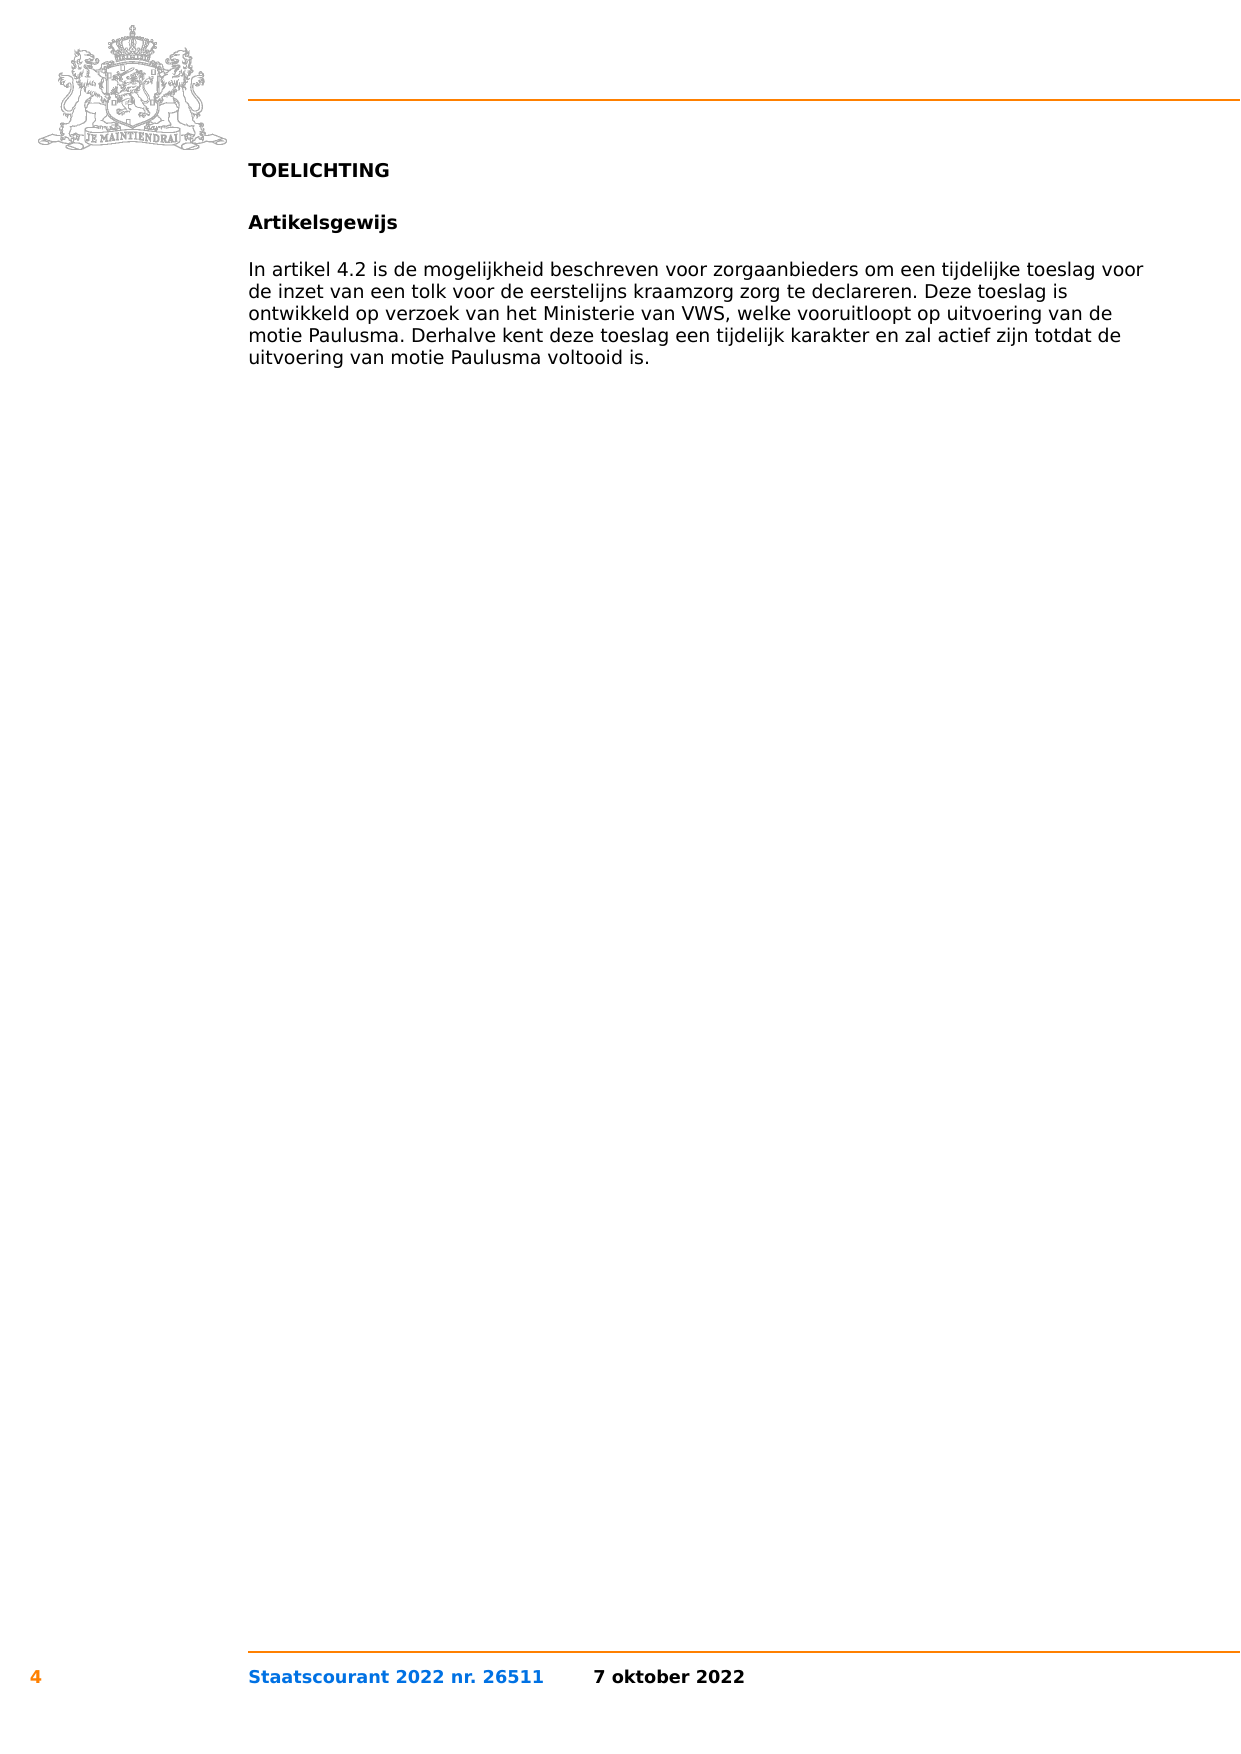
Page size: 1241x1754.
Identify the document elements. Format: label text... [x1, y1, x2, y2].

text In artikel 4.2 is de mogelijkheid beschreven voor zorgaanbieders om een tijdelijke toeslag voor de inzet van een tolk voor de eerstelijns kraamzorg zorg te declareren. Deze toeslag is ontwikkeld op verzoek van het Ministerie van VWS, welke vooruitloopt op uitvoering van de motie Paulusma. Derhalve kent deze toeslag een tijdelijk karakter en zal actief zijn totdat de uitvoering van motie Paulusma voltooid is. [248, 259, 1163, 369]
subtitle TOELICHTING [248, 160, 1163, 182]
picture [38, 25, 227, 150]
subtitle Artikelsgewijs [248, 212, 1163, 234]
